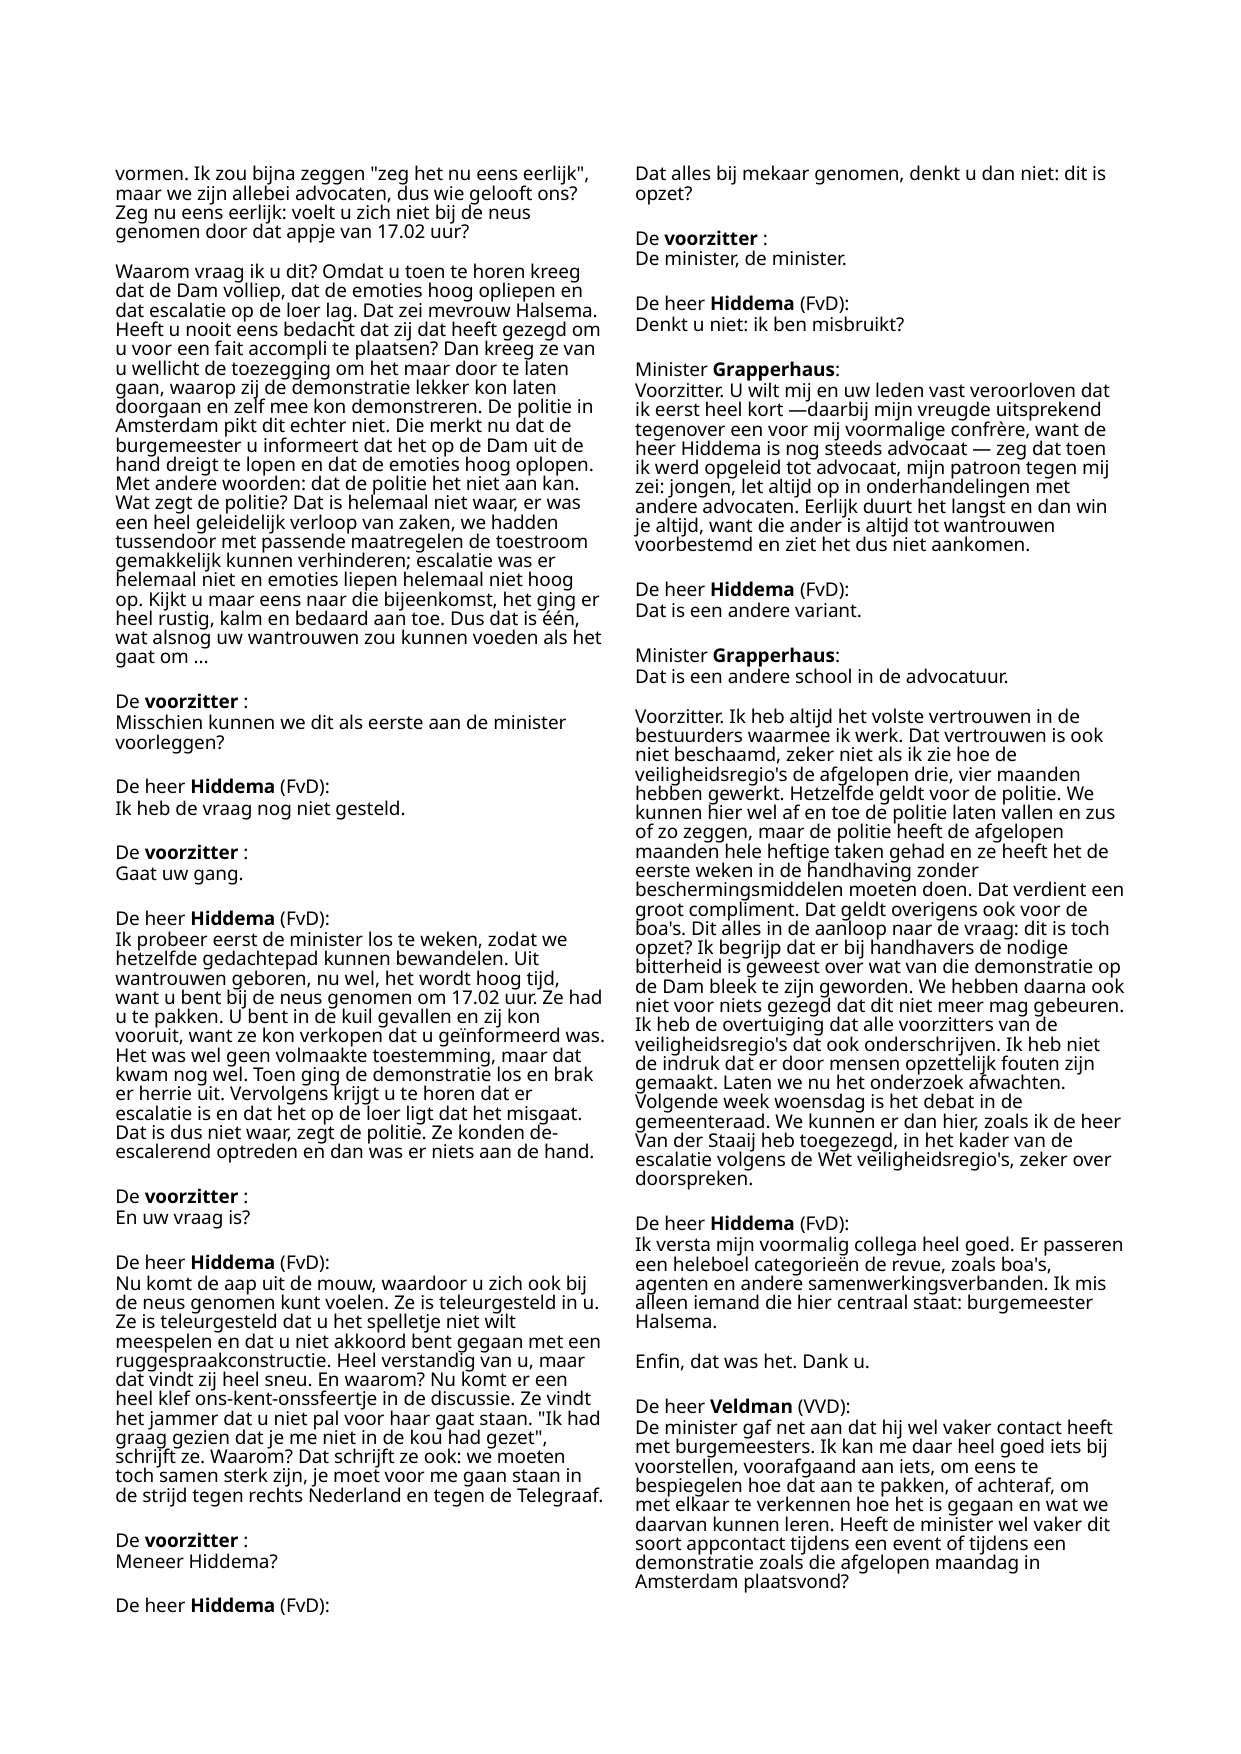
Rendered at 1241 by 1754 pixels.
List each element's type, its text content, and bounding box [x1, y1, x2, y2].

text Dat alles bij mekaar genomen, denkt u dan niet: dit is opzet? [635, 165, 1125, 204]
text De heer Hiddema (FvD): [115, 1249, 605, 1275]
text De heer Hiddema (FvD): [635, 576, 1125, 602]
text En uw vraag is? [115, 1209, 605, 1228]
text De voorzitter : [115, 689, 605, 714]
text Enfin, dat was het. Dank u. [635, 1353, 1125, 1373]
text De voorzitter : [635, 225, 1125, 250]
text Minister Grapperhaus: [635, 642, 1125, 668]
text Meneer Hiddema? [115, 1553, 605, 1572]
text Ik heb de vraag nog niet gesteld. [115, 799, 605, 819]
text De voorzitter : [115, 839, 605, 865]
text De voorzitter : [115, 1527, 605, 1553]
text De voorzitter : [115, 1183, 605, 1209]
text De heer Veldman (VVD): [635, 1393, 1125, 1419]
text De heer Hiddema (FvD): [115, 1593, 605, 1618]
text De heer Hiddema (FvD): [635, 1211, 1125, 1236]
text De heer Hiddema (FvD): [115, 905, 605, 931]
text Dat is een andere school in de advocatuur. [635, 668, 1125, 687]
text Denkt u niet: ik ben misbruikt? [635, 316, 1125, 336]
text Minister Grapperhaus: [635, 356, 1125, 382]
text Waarom vraag ik u dit? Omdat u toen te horen kreeg dat de Dam volliep, dat de emoties hoog opliepen en dat escalatie op de loer lag. Dat zei mevrouw Halsema. Heeft u nooit eens bedacht dat zij dat heeft gezegd om u voor een fait accompli te plaatsen? Dan kreeg ze van u wellicht de toezegging om het maar door te laten gaan, waarop zij de demonstratie lekker kon laten doorgaan en zelf mee kon demonstreren. De politie in Amsterdam pikt dit echter niet. Die merkt nu dat de burgemeester u informeert dat het op de Dam uit de hand dreigt te lopen en dat de emoties hoog oplopen. Met andere woorden: dat de politie het niet aan kan. Wat zegt de politie? Dat is helemaal niet waar, er was een heel geleidelijk verloop van zaken, we hadden tussendoor met passende maatregelen de toestroom gemakkelijk kunnen verhinderen; escalatie was er helemaal niet en emoties liepen helemaal niet hoog op. Kijkt u maar eens naar die bijeenkomst, het ging er heel rustig, kalm en bedaard aan toe. Dus dat is één, wat alsnog uw wantrouwen zou kunnen voeden als het gaat om ... [115, 263, 605, 668]
text Dat is een andere variant. [635, 602, 1125, 621]
text De minister gaf net aan dat hij wel vaker contact heeft met burgemeesters. Ik kan me daar heel goed iets bij voorstellen, voorafgaand aan iets, om eens te bespiegelen hoe dat aan te pakken, of achteraf, om met elkaar te verkennen hoe het is gegaan en wat we daarvan kunnen leren. Heeft de minister wel vaker dit soort appcontact tijdens een event of tijdens een demonstratie zoals die afgelopen maandag in Amsterdam plaatsvond? [635, 1419, 1125, 1593]
text Voorzitter. U wilt mij en uw leden vast veroorloven dat ik eerst heel kort —daarbij mijn vreugde uitsprekend tegenover een voor mij voormalige confrère, want de heer Hiddema is nog steeds advocaat — zeg dat toen ik werd opgeleid tot advocaat, mijn patroon tegen mij zei: jongen, let altijd op in onderhandelingen met andere advocaten. Eerlijk duurt het langst en dan win je altijd, want die ander is altijd tot wantrouwen voorbestemd en ziet het dus niet aankomen. [635, 382, 1125, 556]
text De minister, de minister. [635, 250, 1125, 270]
text Ik probeer eerst de minister los te weken, zodat we hetzelfde gedachtepad kunnen bewandelen. Uit wantrouwen geboren, nu wel, het wordt hoog tijd, want u bent bij de neus genomen om 17.02 uur. Ze had u te pakken. U bent in de kuil gevallen en zij kon vooruit, want ze kon verkopen dat u geïnformeerd was. Het was wel geen volmaakte toestemming, maar dat kwam nog wel. Toen ging de demonstratie los en brak er herrie uit. Vervolgens krijgt u te horen dat er escalatie is en dat het op de loer ligt dat het misgaat. Dat is dus niet waar, zegt de politie. Ze konden de-escalerend optreden en dan was er niets aan de hand. [115, 931, 605, 1162]
text Nu komt de aap uit de mouw, waardoor u zich ook bij de neus genomen kunt voelen. Ze is teleurgesteld in u. Ze is teleurgesteld dat u het spelletje niet wilt meespelen en dat u niet akkoord bent gegaan met een ruggespraakconstructie. Heel verstandig van u, maar dat vindt zij heel sneu. En waarom? Nu komt er een heel klef ons-kent-onssfeertje in de discussie. Ze vindt het jammer dat u niet pal voor haar gaat staan. "Ik had graag gezien dat je me niet in de kou had gezet", schrijft ze. Waarom? Dat schrijft ze ook: we moeten toch samen sterk zijn, je moet voor me gaan staan in de strijd tegen rechts Nederland en tegen de Telegraaf. [115, 1275, 605, 1506]
text Voorzitter. Ik heb altijd het volste vertrouwen in de bestuurders waarmee ik werk. Dat vertrouwen is ook niet beschaamd, zeker niet als ik zie hoe de veiligheidsregio's de afgelopen drie, vier maanden hebben gewerkt. Hetzelfde geldt voor de politie. We kunnen hier wel af en toe de politie laten vallen en zus of zo zeggen, maar de politie heeft de afgelopen maanden hele heftige taken gehad en ze heeft het de eerste weken in de handhaving zonder beschermingsmiddelen moeten doen. Dat verdient een groot compliment. Dat geldt overigens ook voor de boa's. Dit alles in de aanloop naar de vraag: dit is toch opzet? Ik begrijp dat er bij handhavers de nodige bitterheid is geweest over wat van die demonstratie op de Dam bleek te zijn geworden. We hebben daarna ook niet voor niets gezegd dat dit niet meer mag gebeuren. Ik heb de overtuiging dat alle voorzitters van de veiligheidsregio's dat ook onderschrijven. Ik heb niet de indruk dat er door mensen opzettelijk fouten zijn gemaakt. Laten we nu het onderzoek afwachten. Volgende week woensdag is het debat in de gemeenteraad. We kunnen er dan hier, zoals ik de heer Van der Staaij heb toegezegd, in het kader van de escalatie volgens de Wet veiligheidsregio's, zeker over doorspreken. [635, 708, 1125, 1190]
text Misschien kunnen we dit als eerste aan de minister voorleggen? [115, 714, 605, 753]
text Gaat uw gang. [115, 865, 605, 884]
text vormen. Ik zou bijna zeggen "zeg het nu eens eerlijk", maar we zijn allebei advocaten, dus wie gelooft ons? Zeg nu eens eerlijk: voelt u zich niet bij de neus genomen door dat appje van 17.02 uur? [115, 165, 605, 242]
text Ik versta mijn voormalig collega heel goed. Er passeren een heleboel categorieën de revue, zoals boa's, agenten en andere samenwerkingsverbanden. Ik mis alleen iemand die hier centraal staat: burgemeester Halsema. [635, 1236, 1125, 1333]
text De heer Hiddema (FvD): [635, 291, 1125, 316]
text De heer Hiddema (FvD): [115, 774, 605, 799]
